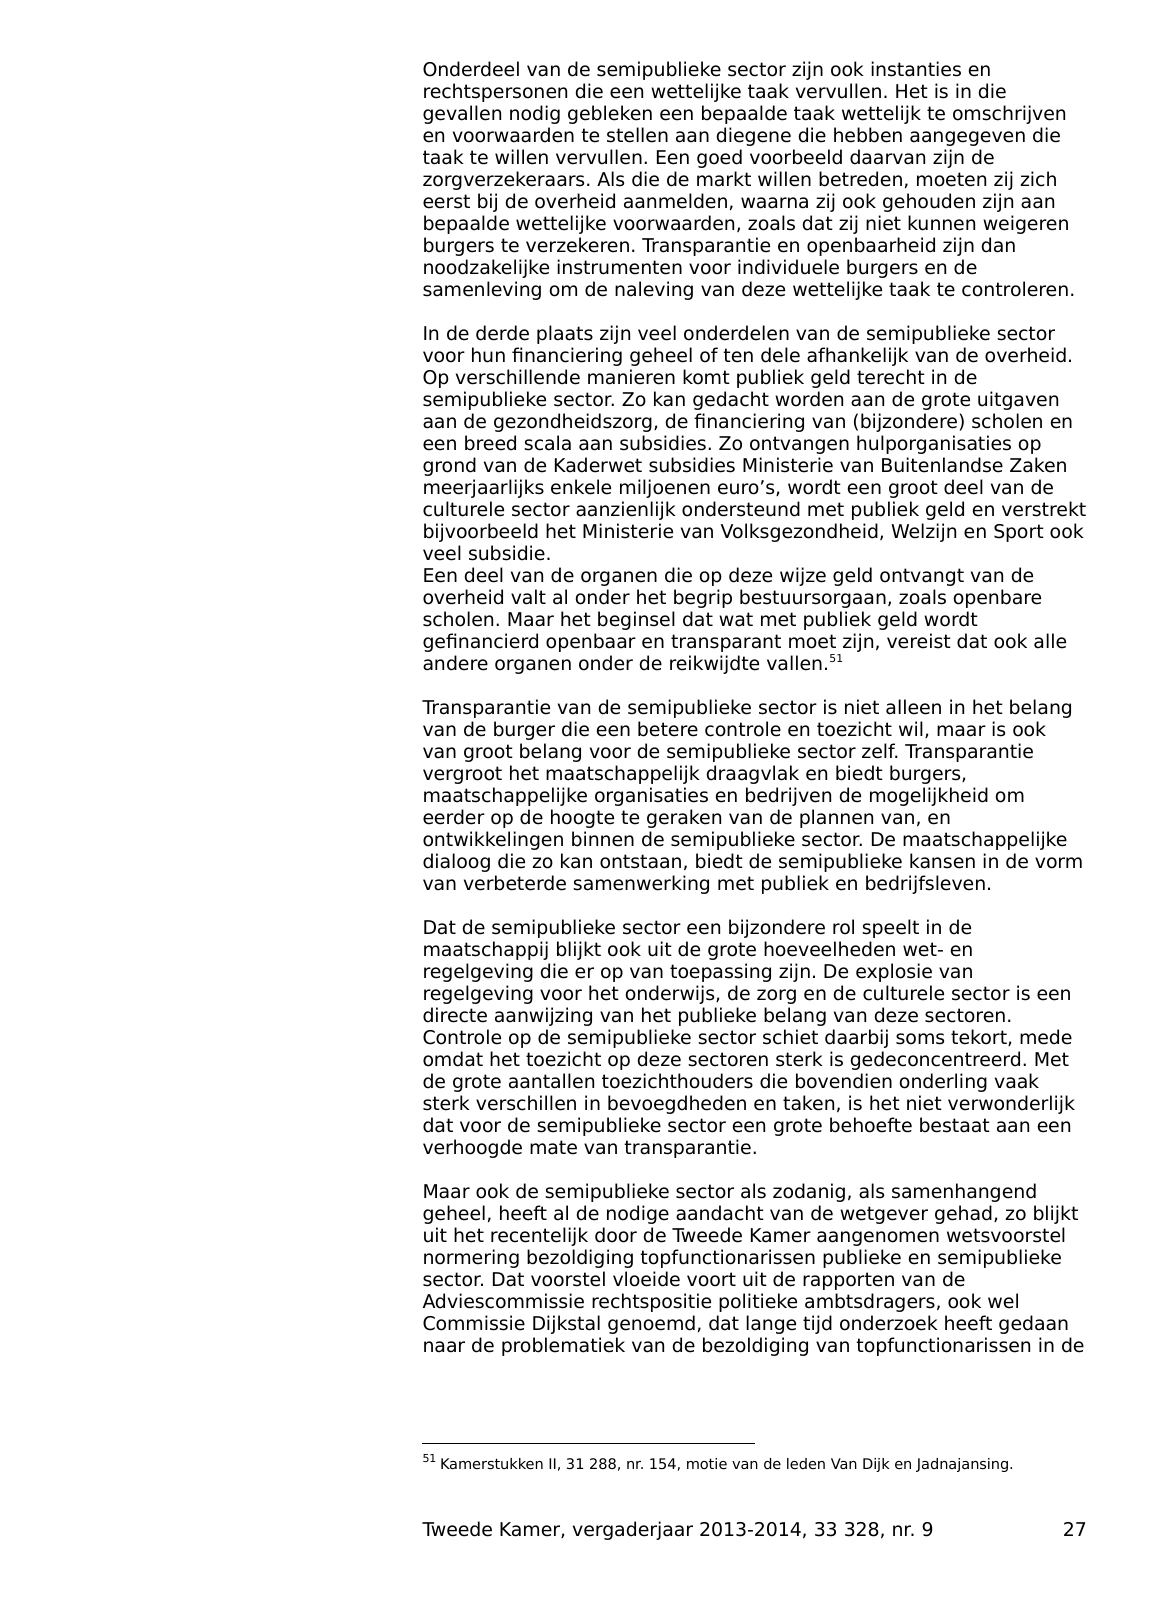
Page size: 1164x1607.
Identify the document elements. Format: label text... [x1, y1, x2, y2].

text Kamerstukken II, 31 288, nr. 154, motie van de leden Van Dijk en Jadnajansing. [422, 1452, 1087, 1474]
text Maar ook de semipublieke sector als zodanig, als samenhangend geheel, heeft al de nodige aandacht van de wetgever gehad, zo blijkt uit het recentelijk door de Tweede Kamer aangenomen wetsvoorstel normering bezoldiging topfunctionarissen publieke en semipublieke sector. Dat voorstel vloeide voort uit de rapporten van de Adviescommissie rechtspositie politieke ambtsdragers, ook wel Commissie Dijkstal genoemd, dat lange tijd onderzoek heeft gedaan naar de problematiek van de bezoldiging van topfunctionarissen in de [422, 1181, 1087, 1357]
text Transparantie van de semipublieke sector is niet alleen in het belang van de burger die een betere controle en toezicht wil, maar is ook van groot belang voor de semipublieke sector zelf. Transparantie vergroot het maatschappelijk draagvlak en biedt burgers, maatschappelijke organisaties en bedrijven de mogelijkheid om eerder op de hoogte te geraken van de plannen van, en ontwikkelingen binnen de semipublieke sector. De maatschappelijke dialoog die zo kan ontstaan, biedt de semipublieke kansen in de vorm van verbeterde samenwerking met publiek en bedrijfsleven. [422, 697, 1087, 895]
text Een deel van de organen die op deze wijze geld ontvangt van de overheid valt al onder het begrip bestuursorgaan, zoals openbare scholen. Maar het beginsel dat wat met publiek geld wordt gefinancierd openbaar en transparant moet zijn, vereist dat ook alle andere organen onder de reikwijdte vallen. [422, 565, 1087, 675]
text Onderdeel van de semipublieke sector zijn ook instanties en rechtspersonen die een wettelijke taak vervullen. Het is in die gevallen nodig gebleken een bepaalde taak wettelijk te omschrijven en voorwaarden te stellen aan diegene die hebben aangegeven die taak te willen vervullen. Een goed voorbeeld daarvan zijn de zorgverzekeraars. Als die de markt willen betreden, moeten zij zich eerst bij de overheid aanmelden, waarna zij ook gehouden zijn aan bepaalde wettelijke voorwaarden, zoals dat zij niet kunnen weigeren burgers te verzekeren. Transparantie en openbaarheid zijn dan noodzakelijke instrumenten voor individuele burgers en de samenleving om de naleving van deze wettelijke taak te controleren. [422, 59, 1087, 301]
text Dat de semipublieke sector een bijzondere rol speelt in de maatschappij blijkt ook uit de grote hoeveelheden wet- en regelgeving die er op van toepassing zijn. De explosie van regelgeving voor het onderwijs, de zorg en de culturele sector is een directe aanwijzing van het publieke belang van deze sectoren. Controle op de semipublieke sector schiet daarbij soms tekort, mede omdat het toezicht op deze sectoren sterk is gedeconcentreerd. Met de grote aantallen toezichthouders die bovendien onderling vaak sterk verschillen in bevoegdheden en taken, is het niet verwonderlijk dat voor de semipublieke sector een grote behoefte bestaat aan een verhoogde mate van transparantie. [422, 917, 1087, 1159]
text In de derde plaats zijn veel onderdelen van de semipublieke sector voor hun financiering geheel of ten dele afhankelijk van de overheid. Op verschillende manieren komt publiek geld terecht in de semipublieke sector. Zo kan gedacht worden aan de grote uitgaven aan de gezondheidszorg, de financiering van (bijzondere) scholen en een breed scala aan subsidies. Zo ontvangen hulporganisaties op grond van de Kaderwet subsidies Ministerie van Buitenlandse Zaken meerjaarlijks enkele miljoenen euro’s, wordt een groot deel van de culturele sector aanzienlijk ondersteund met publiek geld en verstrekt bijvoorbeeld het Ministerie van Volksgezondheid, Welzijn en Sport ook veel subsidie. [422, 323, 1087, 565]
